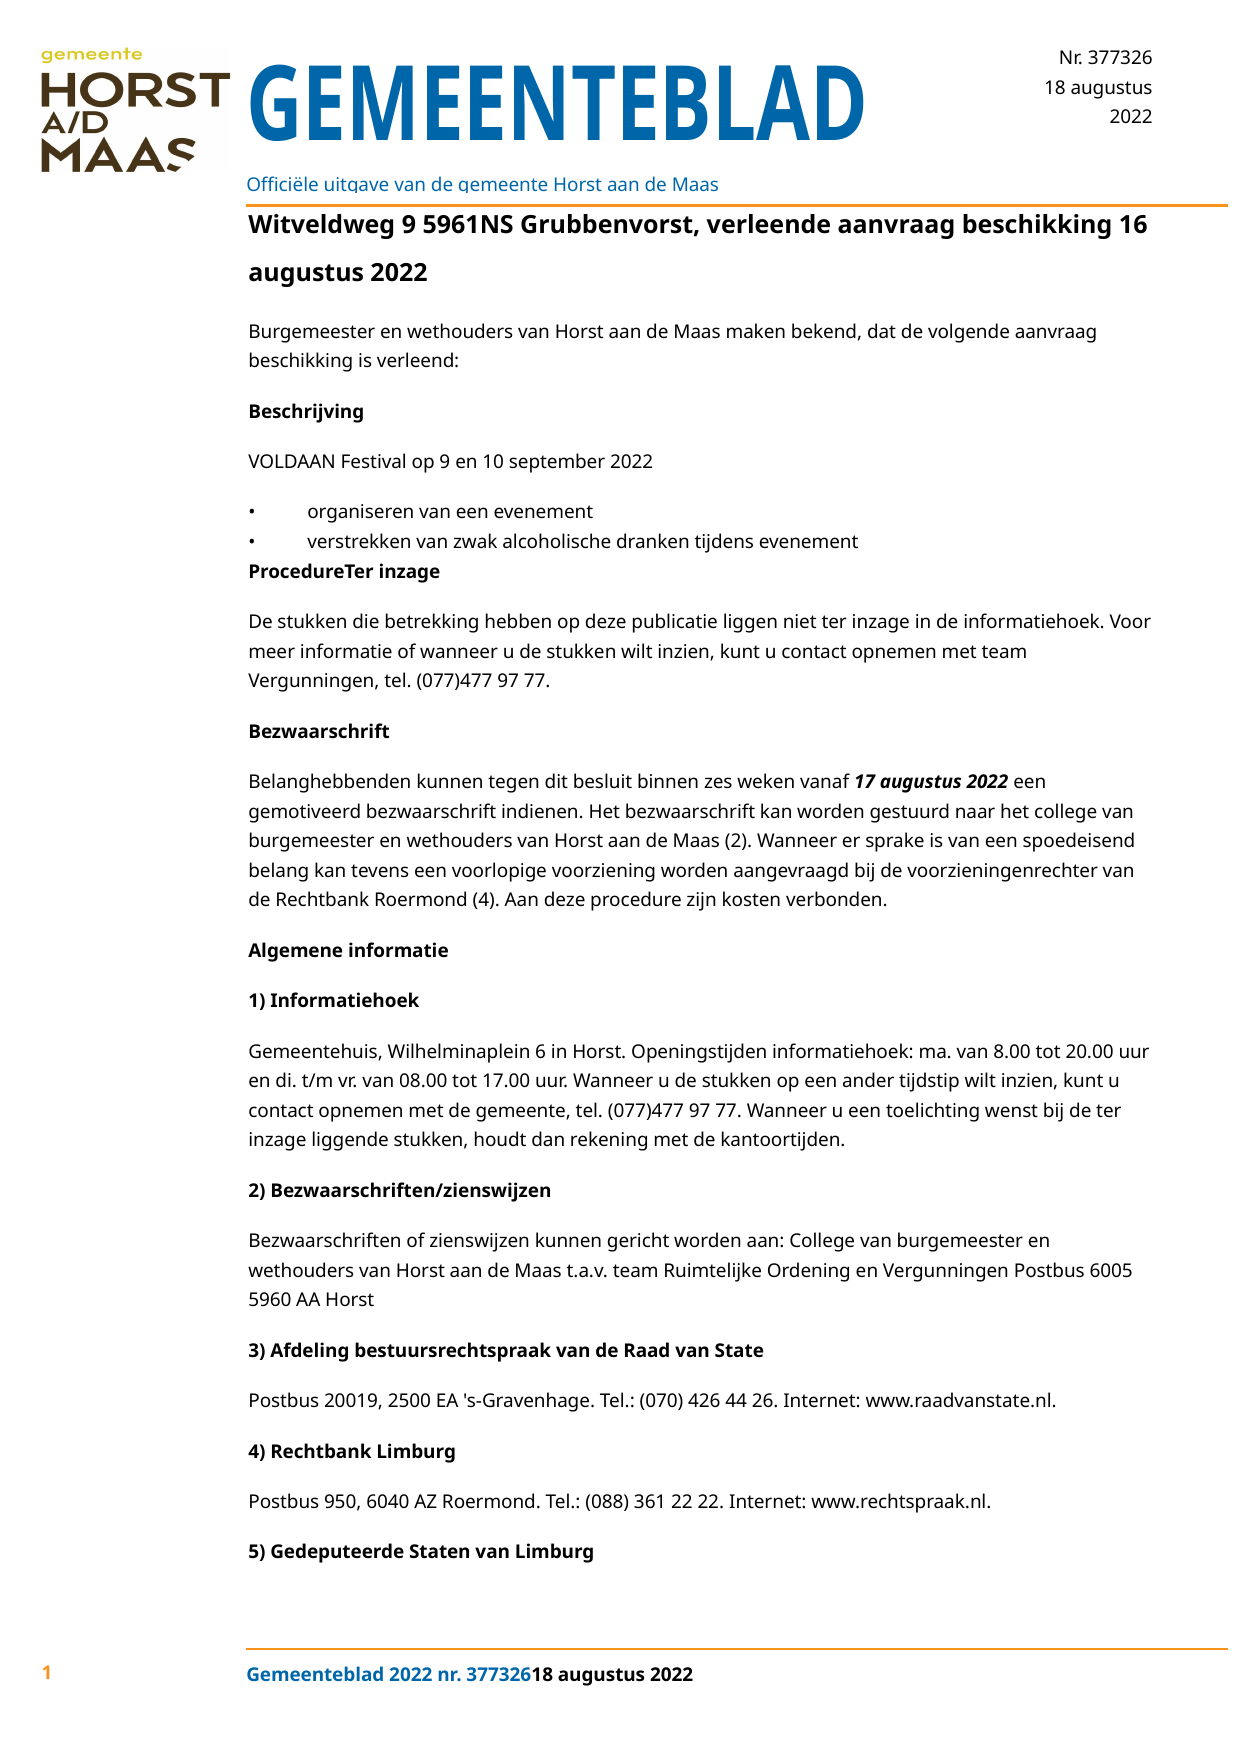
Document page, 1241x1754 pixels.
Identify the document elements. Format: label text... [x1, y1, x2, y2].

text De stukken die betrekking hebben op deze publicatie liggen niet ter inzage in de informatiehoek. Voor meer informatie of wanneer u de stukken wilt inzien, kunt u contact opnemen met team Vergunningen, tel. (077)477 97 77. [248, 608, 1152, 693]
text Burgemeester en wethouders van Horst aan de Maas maken bekend, dat de volgende aanvraag beschikking is verleend: [248, 318, 1152, 373]
text ProcedureTer inzage [248, 558, 1152, 584]
text Beschrijving [248, 398, 1152, 424]
text Bezwaarschriften of zienswijzen kunnen gericht worden aan: College van burgemeester en wethouders van Horst aan de Maas t.a.v. team Ruimtelijke Ordening en Vergunningen Postbus 6005 5960 AA Horst [248, 1227, 1152, 1312]
text 5) Gedeputeerde Staten van Limburg [248, 1539, 1152, 1564]
text 3) Afdeling bestuursrechtspraak van de Raad van State [248, 1337, 1152, 1363]
picture [41, 47, 231, 172]
text Gemeentehuis, Wilhelminaplein 6 in Horst. Openingstijden informatiehoek: ma. van 8.00 tot 20.00 uur en di. t/m vr. van 08.00 tot 17.00 uur. Wanneer u de stukken op een ander tijdstip wilt inzien, kunt u contact opnemen met de gemeente, tel. (077)477 97 77. Wanneer u een toelichting wenst bij de ter inzage liggende stukken, houdt dan rekening met de kantoortijden. [248, 1038, 1152, 1152]
text Algemene informatie [248, 937, 1152, 963]
text 1) Informatiehoek [248, 987, 1152, 1013]
text Belanghebbenden kunnen tegen dit besluit binnen zes weken vanaf 17 augustus 2022 een gemotiveerd bezwaarschrift indienen. Het bezwaarschrift kan worden gestuurd naar het college van burgemeester en wethouders van Horst aan de Maas (2). Wanneer er sprake is van een spoedeisend belang kan tevens een voorlopige voorziening worden aangevraagd bij de voorzieningenrechter van de Rechtbank Roermond (4). Aan deze procedure zijn kosten verbonden. [248, 768, 1152, 912]
text 2) Bezwaarschriften/zienswijzen [248, 1177, 1152, 1203]
text 4) Rechtbank Limburg [248, 1438, 1152, 1464]
text Postbus 950, 6040 AZ Roermond. Tel.: (088) 361 22 22. Internet: www.rechtspraak.nl. [248, 1488, 1152, 1514]
text Witveldweg 9 5961NS Grubbenvorst, verleende aanvraag beschikking 16 augustus 2022 [248, 207, 1152, 288]
list verstrekken van zwak alcoholische dranken tijdens evenement [248, 528, 1152, 554]
text Bezwaarschrift [248, 718, 1152, 744]
text VOLDAAN Festival op 9 en 10 september 2022 [248, 448, 1152, 474]
list organiseren van een evenement [248, 499, 1152, 524]
text Postbus 20019, 2500 EA 's-Gravenhage. Tel.: (070) 426 44 26. Internet: www.raadvanstate.nl. [248, 1387, 1152, 1413]
